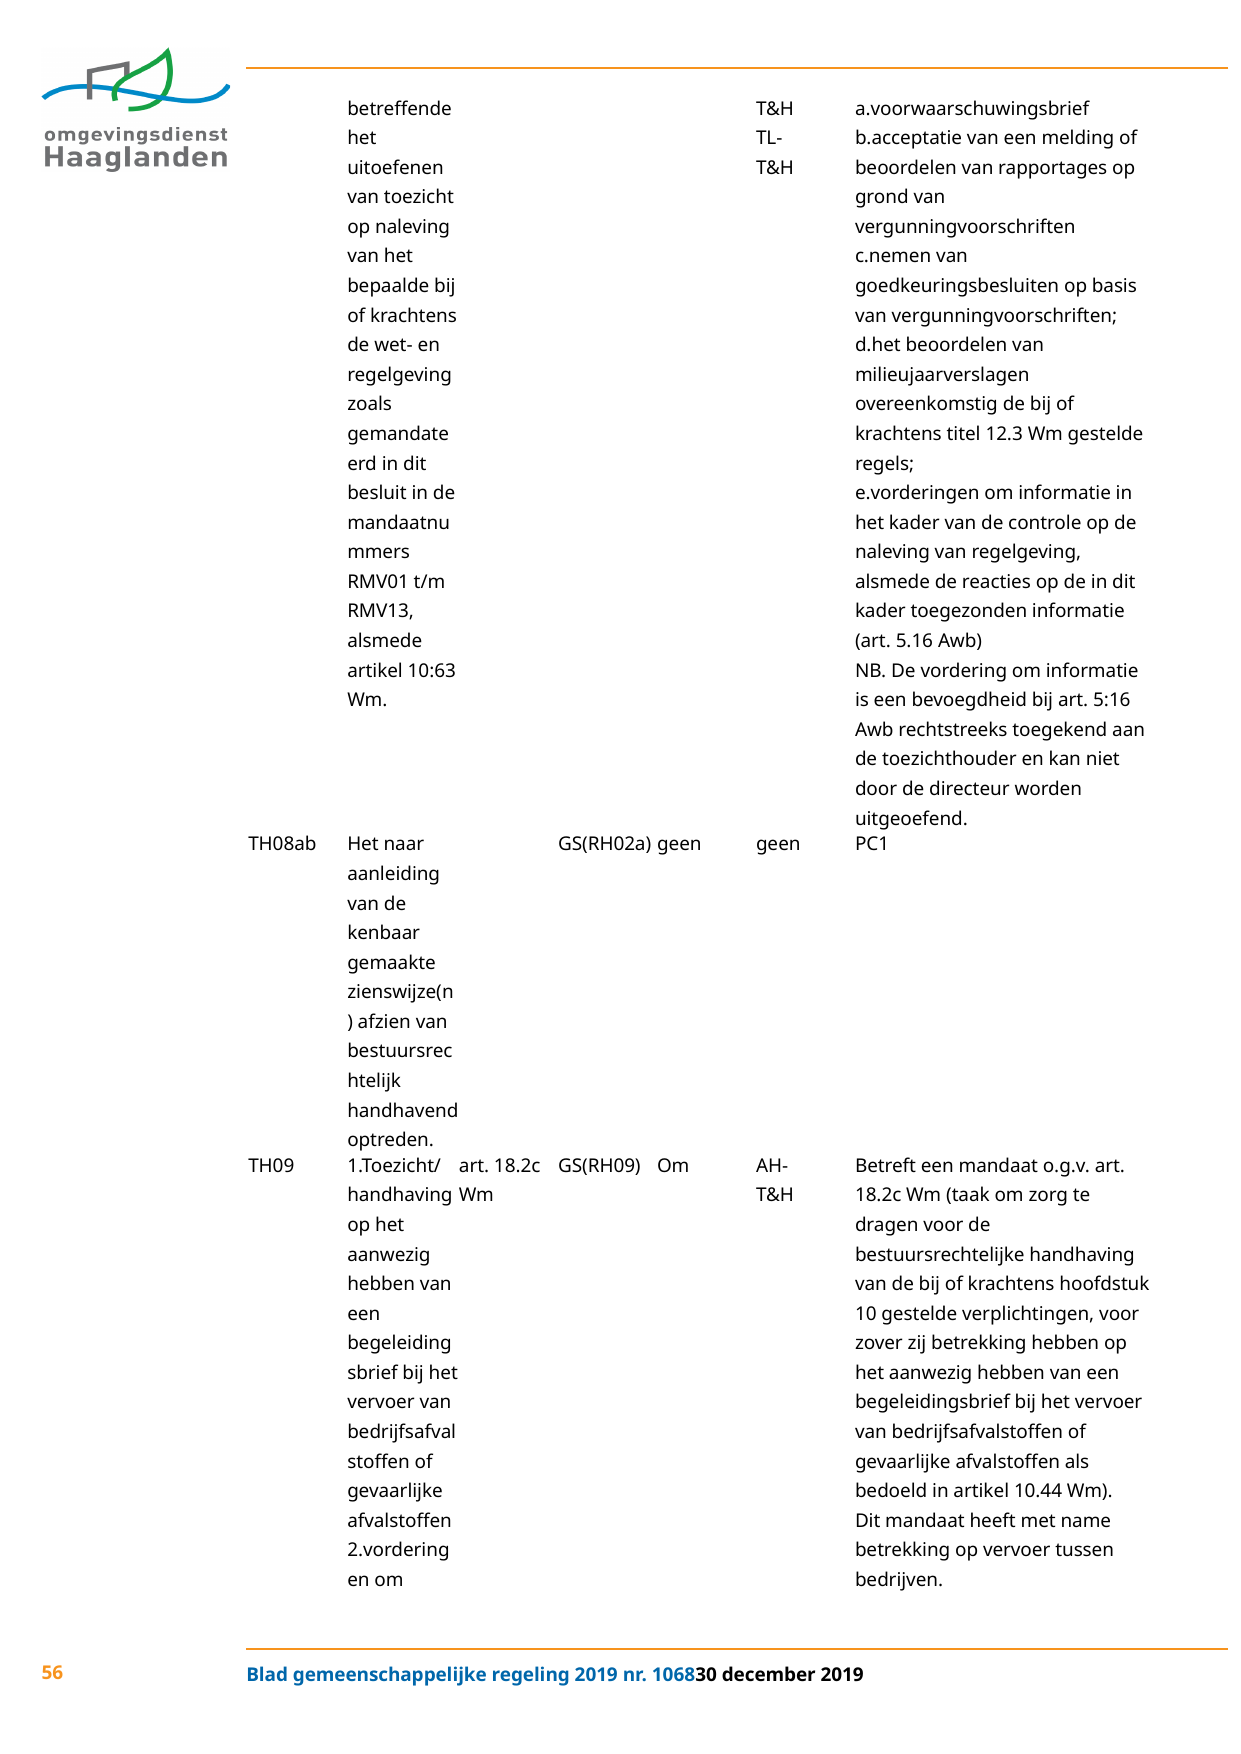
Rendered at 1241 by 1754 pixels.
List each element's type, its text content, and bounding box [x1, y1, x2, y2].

table_cell a.voorwaarschuwingsbrief b.acceptatie van een melding of beoordelen van rapportages op grond van vergunningvoorschriften c.nemen van goedkeuringsbesluiten op basis van vergunningvoorschriften; d.het beoordelen van milieujaarverslagen overeenkomstig de bij of krachtens titel 12.3 Wm gestelde regels; e.vorderingen om informatie in het kader van de controle op de naleving van regelgeving, alsmede de reacties op de in dit kader toegezonden informatie (art. 5.16 Awb) NB. De vordering om informatie is een bevoegdheid bij art. 5:16 Awb rechtstreeks toegekend aan de toezichthouder en kan niet door de directeur worden uitgeoefend. [855, 95, 1152, 831]
table_cell Betreft een mandaat o.g.v. art. 18.2c Wm (taak om zorg te dragen voor de bestuursrechtelijke handhaving van de bij of krachtens hoofdstuk 10 gestelde verplichtingen, voor zover zij betrekking hebben op het aanwezig hebben van een begeleidingsbrief bij het vervoer van bedrijfsafvalstoffen of gevaarlijke afvalstoffen als bedoeld in artikel 10.44 Wm). Dit mandaat heeft met name betrekking op vervoer tussen bedrijven. [855, 1152, 1152, 1592]
table_cell AH- T&H [756, 1152, 855, 1592]
table_cell [459, 831, 558, 1152]
table_cell TH09 [248, 1152, 347, 1592]
table_cell [459, 95, 558, 831]
table_cell [558, 95, 657, 831]
table_cell betreffende het uitoefenen van toezicht op naleving van het bepaalde bij of krachtens de wet- en regelgeving zoals gemandateerd in dit besluit in de mandaatnummers RMV01 t/m RMV13, alsmede artikel 10:63 Wm. [347, 95, 459, 831]
picture [41, 47, 231, 172]
table_cell [657, 95, 756, 831]
table_cell geen [657, 831, 756, 1152]
table_cell PC1 [855, 831, 1152, 1152]
table_cell art. 18.2c Wm [459, 1152, 558, 1592]
table_cell 1.Toezicht/handhaving op het aanwezig hebben van een begeleidingsbrief bij het vervoer van bedrijfsafvalstoffen of gevaarlijke afvalstoffen 2.vorderingen om [347, 1152, 459, 1592]
table_cell Het naar aanleiding van de kenbaar gemaakte zienswijze(n) afzien van bestuursrechtelijk handhavend optreden. [347, 831, 459, 1152]
table_cell GS(RH09) [558, 1152, 657, 1592]
table_cell T&H TL- T&H [756, 95, 855, 831]
table_cell [248, 95, 347, 831]
table_cell geen [756, 831, 855, 1152]
table_cell TH08ab [248, 831, 347, 1152]
table_cell Om [657, 1152, 756, 1592]
table_cell GS(RH02a) [558, 831, 657, 1152]
